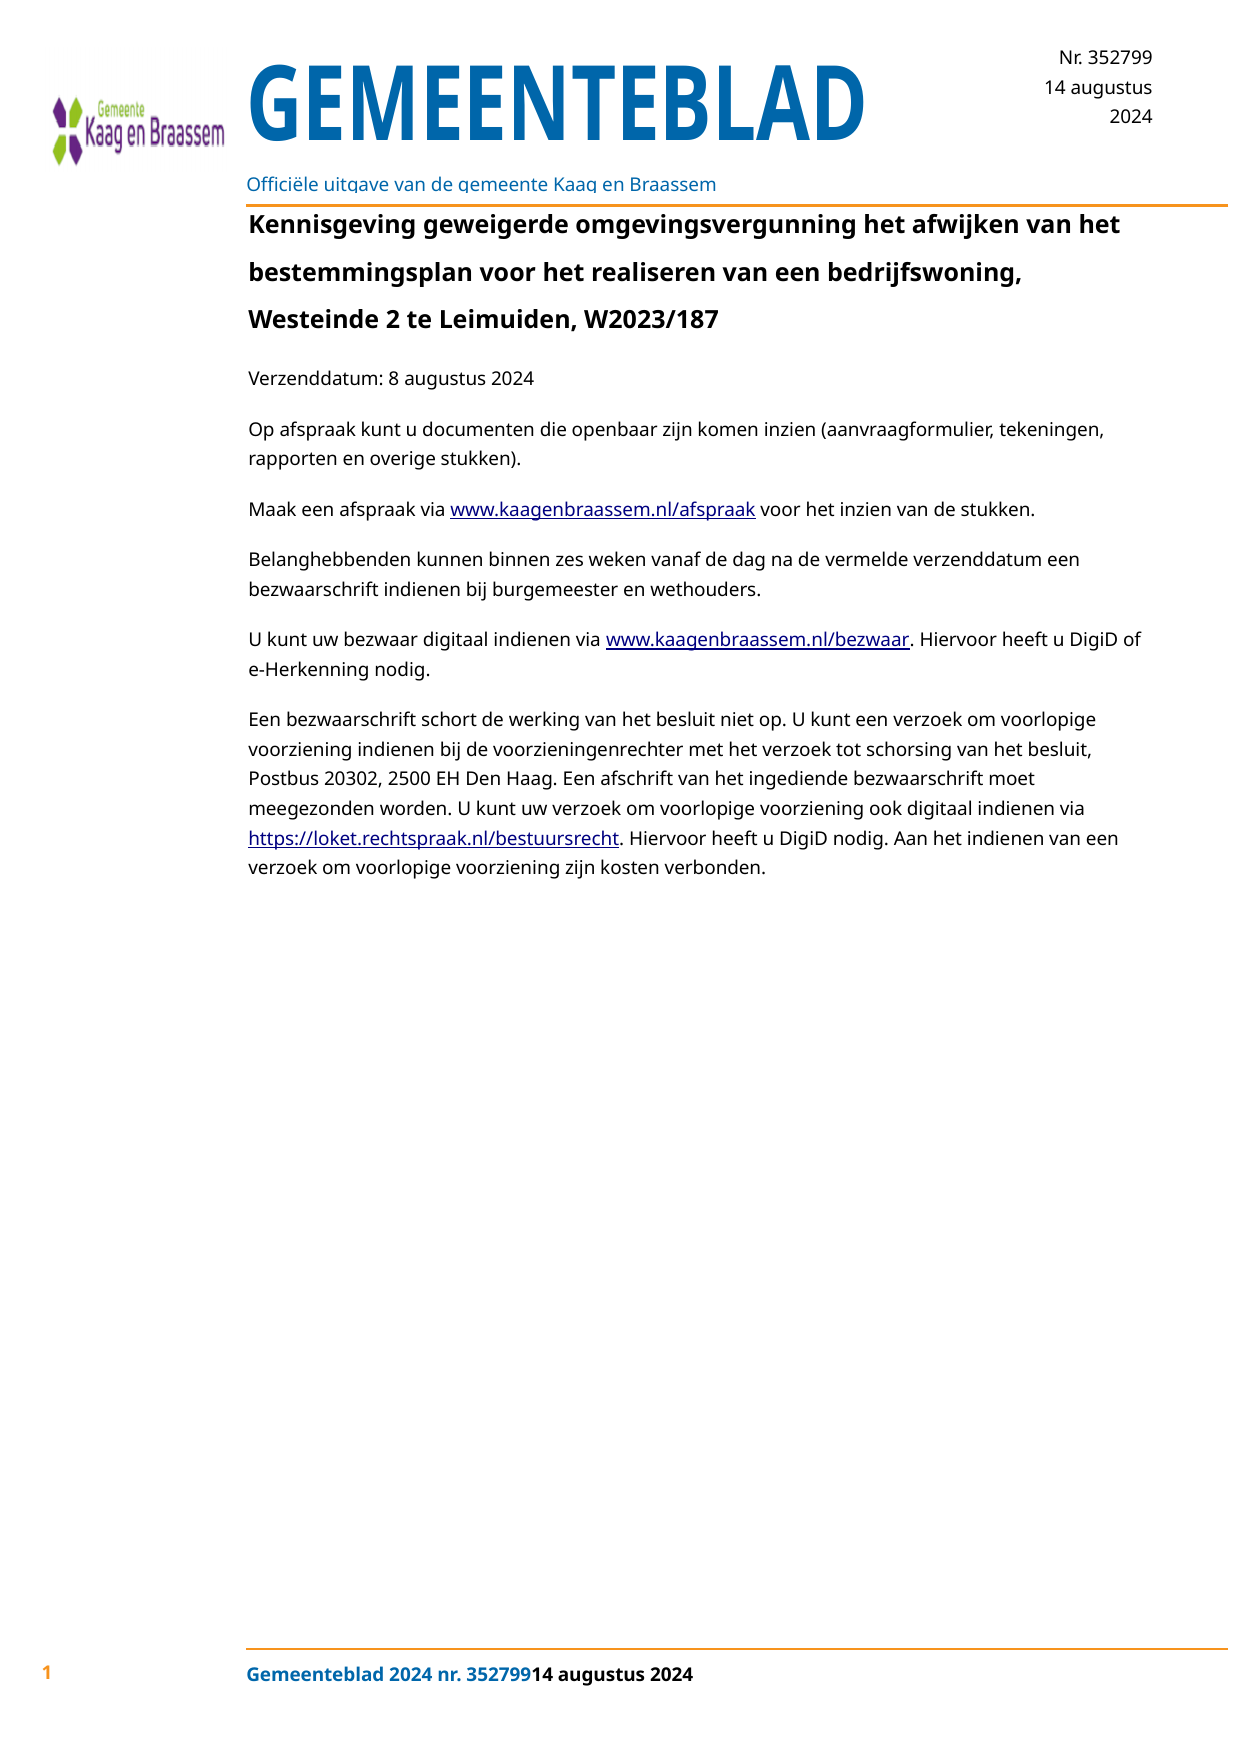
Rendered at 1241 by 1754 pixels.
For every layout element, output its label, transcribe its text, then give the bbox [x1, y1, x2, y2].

text Maak een afspraak via www.kaagenbraassem.nl/afspraak voor het inzien van de stukken. [248, 496, 1152, 522]
text Belanghebbenden kunnen binnen zes weken vanaf de dag na de vermelde verzenddatum een bezwaarschrift indienen bij burgemeester en wethouders. [248, 546, 1152, 602]
text U kunt uw bezwaar digitaal indienen via www.kaagenbraassem.nl/bezwaar. Hiervoor heeft u DigiD of e-Herkenning nodig. [248, 626, 1152, 682]
text Op afspraak kunt u documenten die openbaar zijn komen inzien (aanvraagformulier, tekeningen, rapporten en overige stukken). [248, 416, 1152, 471]
text Kennisgeving geweigerde omgevingsvergunning het afwijken van het bestemmingsplan voor het realiseren van een bedrijfswoning, Westeinde 2 te Leimuiden, W2023/187 [248, 207, 1152, 336]
text Verzenddatum: 8 augustus 2024 [248, 366, 1152, 391]
text Een bezwaarschrift schort de werking van het besluit niet op. U kunt een verzoek om voorlopige voorziening indienen bij de voorzieningenrechter met het verzoek tot schorsing van het besluit, Postbus 20302, 2500 EH Den Haag. Een afschrift van het ingediende bezwaarschrift moet meegezonden worden. U kunt uw verzoek om voorlopige voorziening ook digitaal indienen via https://loket.rechtspraak.nl/bestuursrecht. Hiervoor heeft u DigiD nodig. Aan het indienen van een verzoek om voorlopige voorziening zijn kosten verbonden. [248, 706, 1152, 880]
picture [41, 47, 231, 172]
